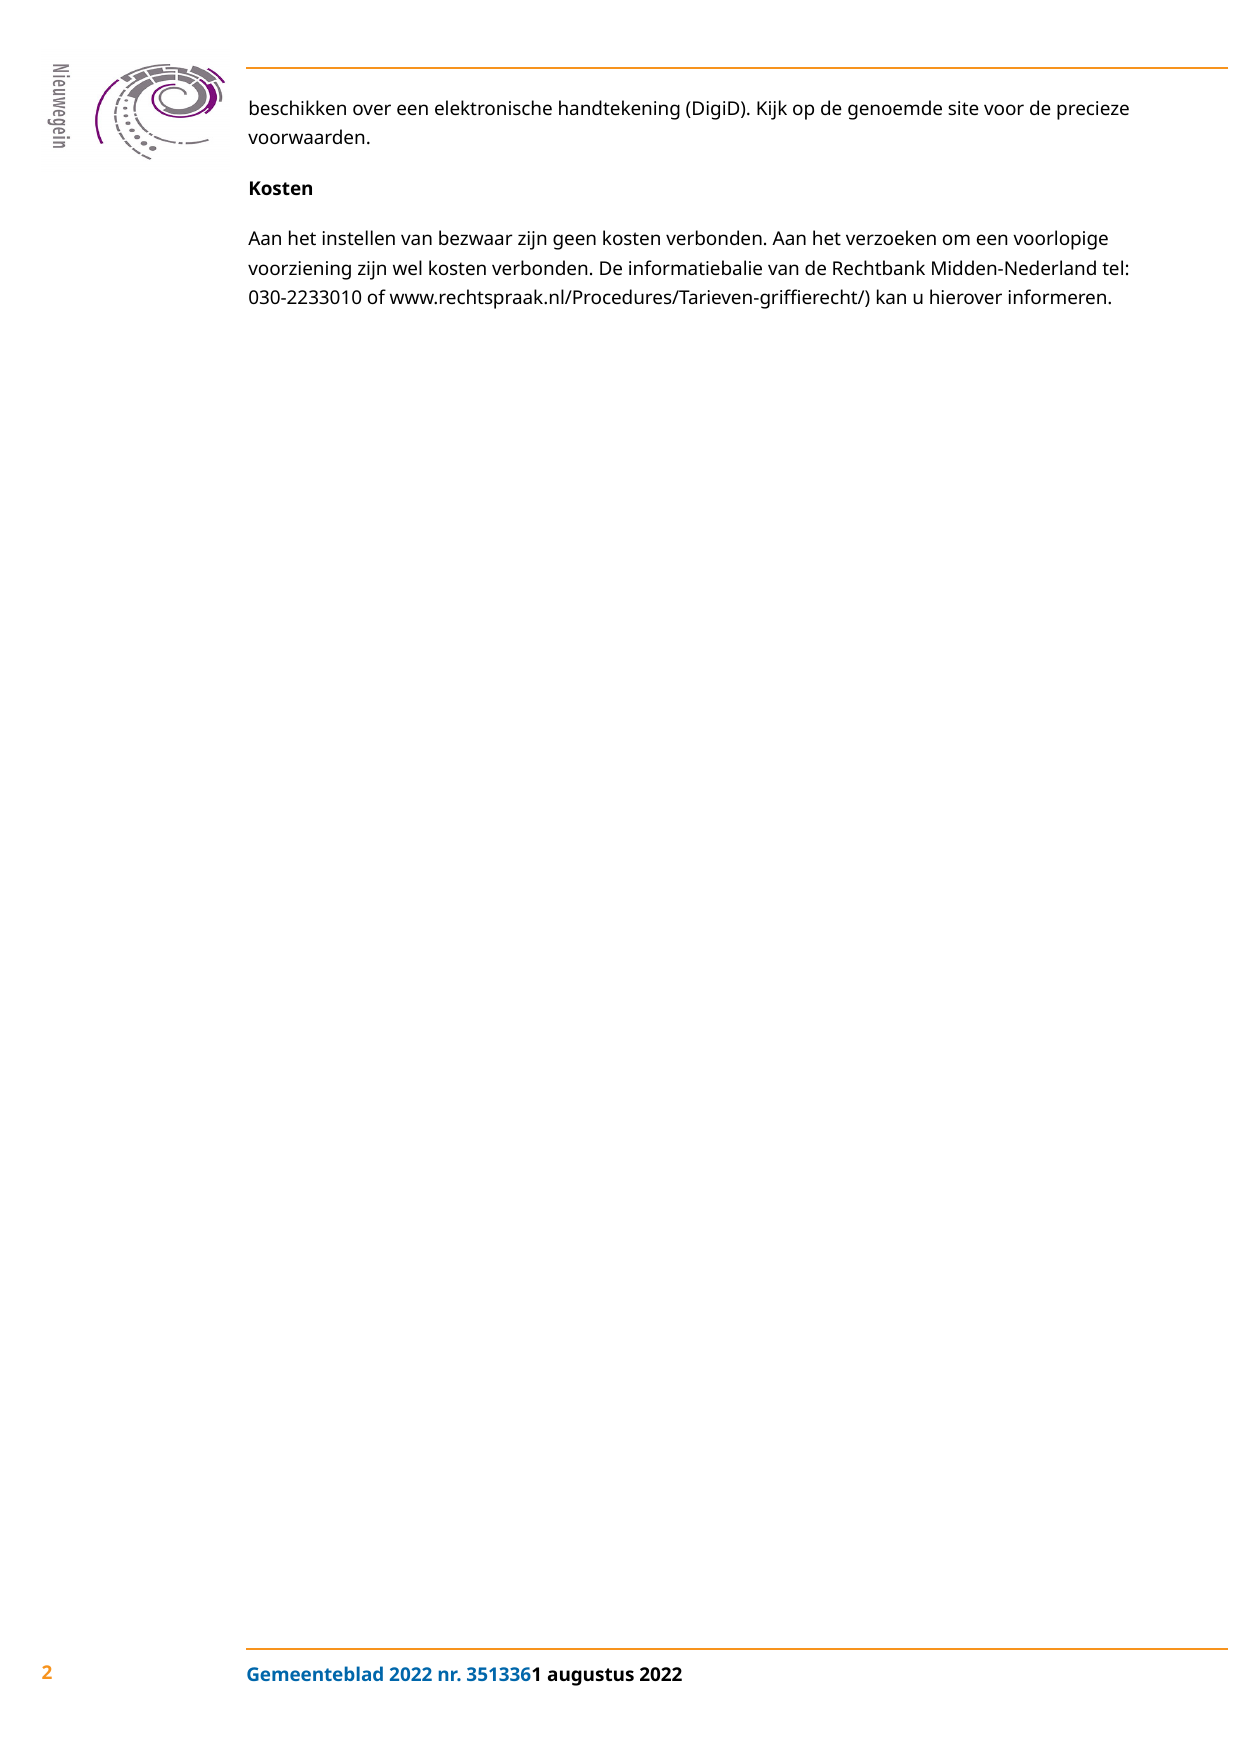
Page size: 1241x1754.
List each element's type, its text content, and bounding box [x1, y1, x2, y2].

picture [41, 47, 231, 172]
text Aan het instellen van bezwaar zijn geen kosten verbonden. Aan het verzoeken om een voorlopige voorziening zijn wel kosten verbonden. De informatiebalie van de Rechtbank Midden-Nederland tel: 030-2233010 of www.rechtspraak.nl/Procedures/Tarieven-griffierecht/) kan u hierover informeren. [248, 225, 1152, 310]
text beschikken over een elektronische handtekening (DigiD). Kijk op de genoemde site voor de precieze voorwaarden. [248, 95, 1152, 150]
text Kosten [248, 175, 1152, 201]
